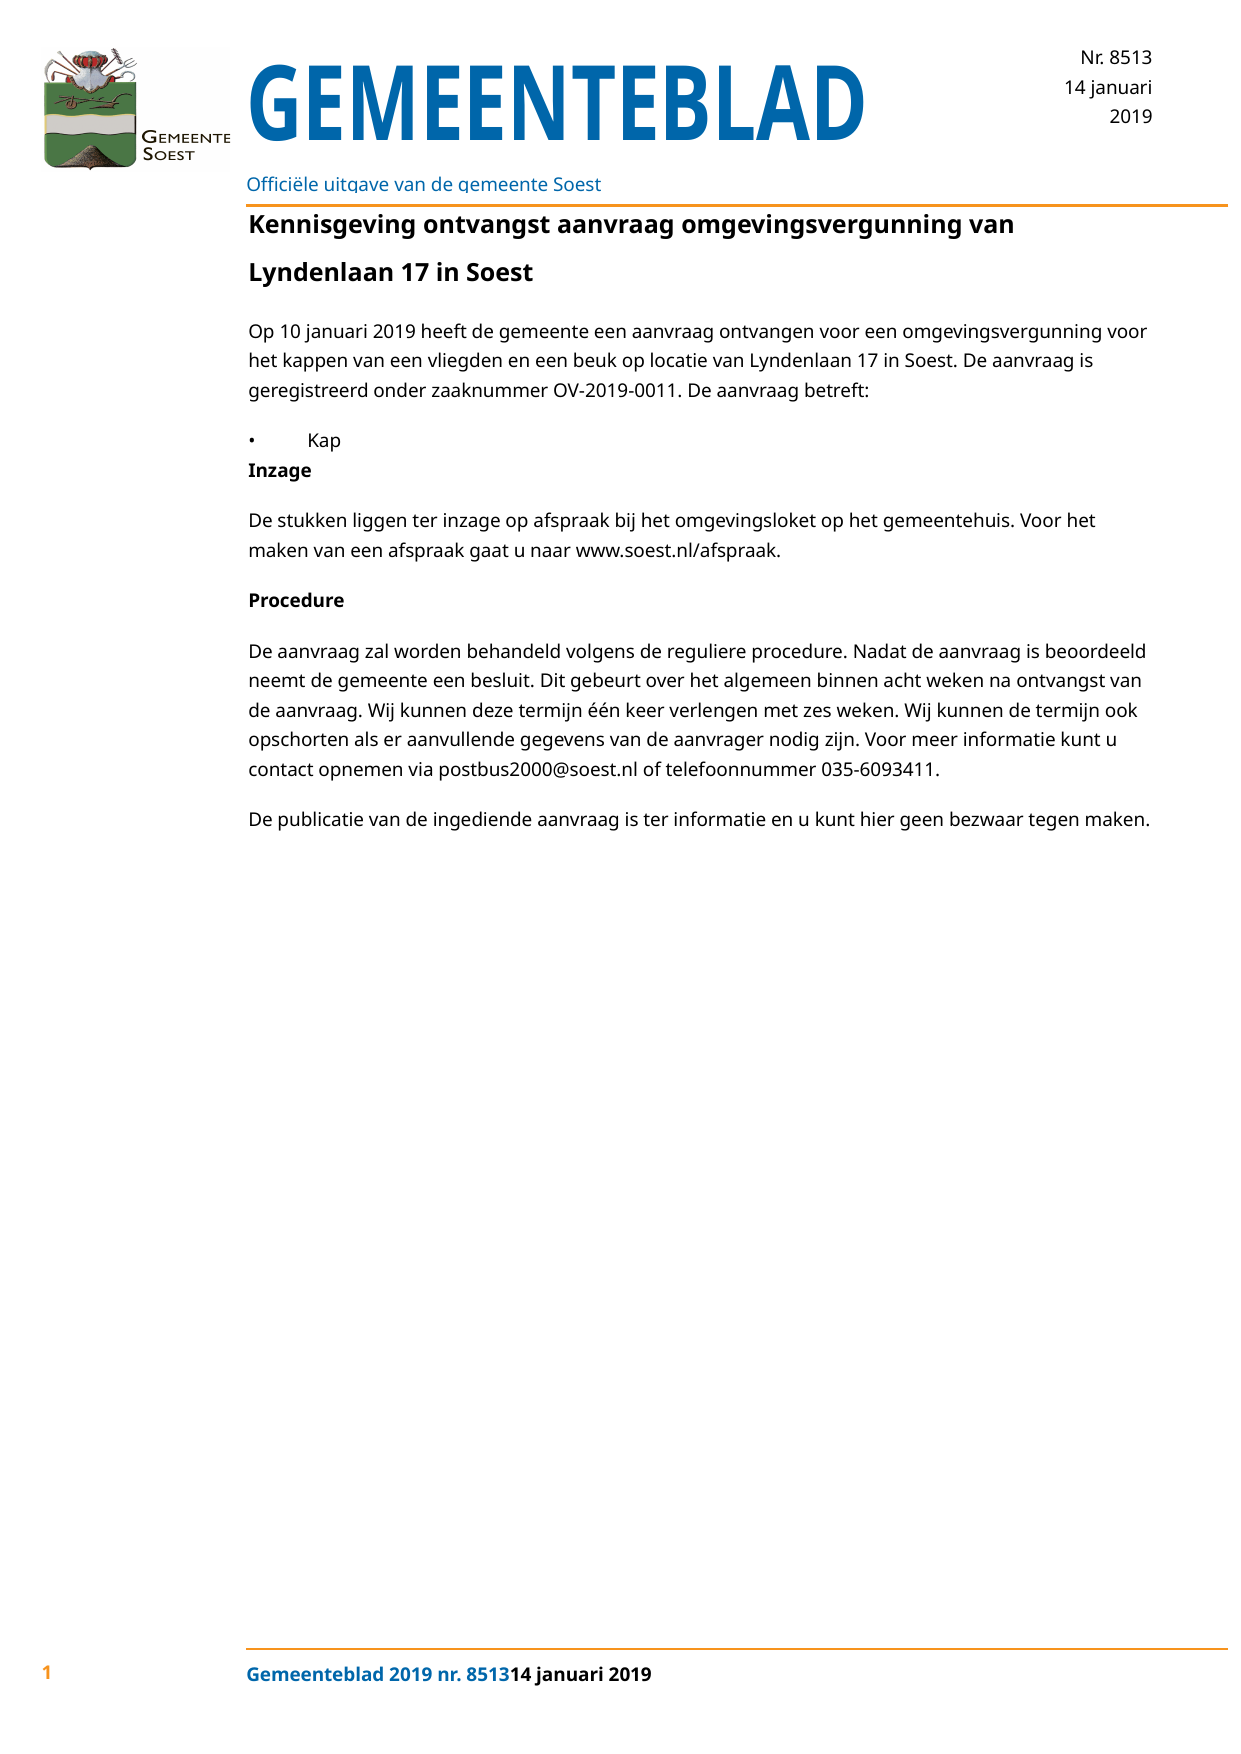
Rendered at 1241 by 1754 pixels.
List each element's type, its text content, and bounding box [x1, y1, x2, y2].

text Inzage [248, 457, 1152, 483]
list Kap [248, 427, 1152, 453]
text De aanvraag zal worden behandeld volgens de reguliere procedure. Nadat de aanvraag is beoordeeld neemt de gemeente een besluit. Dit gebeurt over het algemeen binnen acht weken na ontvangst van de aanvraag. Wij kunnen deze termijn één keer verlengen met zes weken. Wij kunnen de termijn ook opschorten als er aanvullende gegevens van de aanvrager nodig zijn. Voor meer informatie kunt u contact opnemen via postbus2000@soest.nl of telefoonnummer 035-6093411. [248, 638, 1152, 782]
text Kennisgeving ontvangst aanvraag omgevingsvergunning van Lyndenlaan 17 in Soest [248, 207, 1152, 288]
text Procedure [248, 587, 1152, 613]
picture [41, 47, 231, 172]
text De publicatie van de ingediende aanvraag is ter informatie en u kunt hier geen bezwaar tegen maken. [248, 807, 1152, 832]
text Op 10 januari 2019 heeft de gemeente een aanvraag ontvangen voor een omgevingsvergunning voor het kappen van een vliegden en een beuk op locatie van Lyndenlaan 17 in Soest. De aanvraag is geregistreerd onder zaaknummer OV-2019-0011. De aanvraag betreft: [248, 318, 1152, 403]
text De stukken liggen ter inzage op afspraak bij het omgevingsloket op het gemeentehuis. Voor het maken van een afspraak gaat u naar www.soest.nl/afspraak. [248, 507, 1152, 563]
